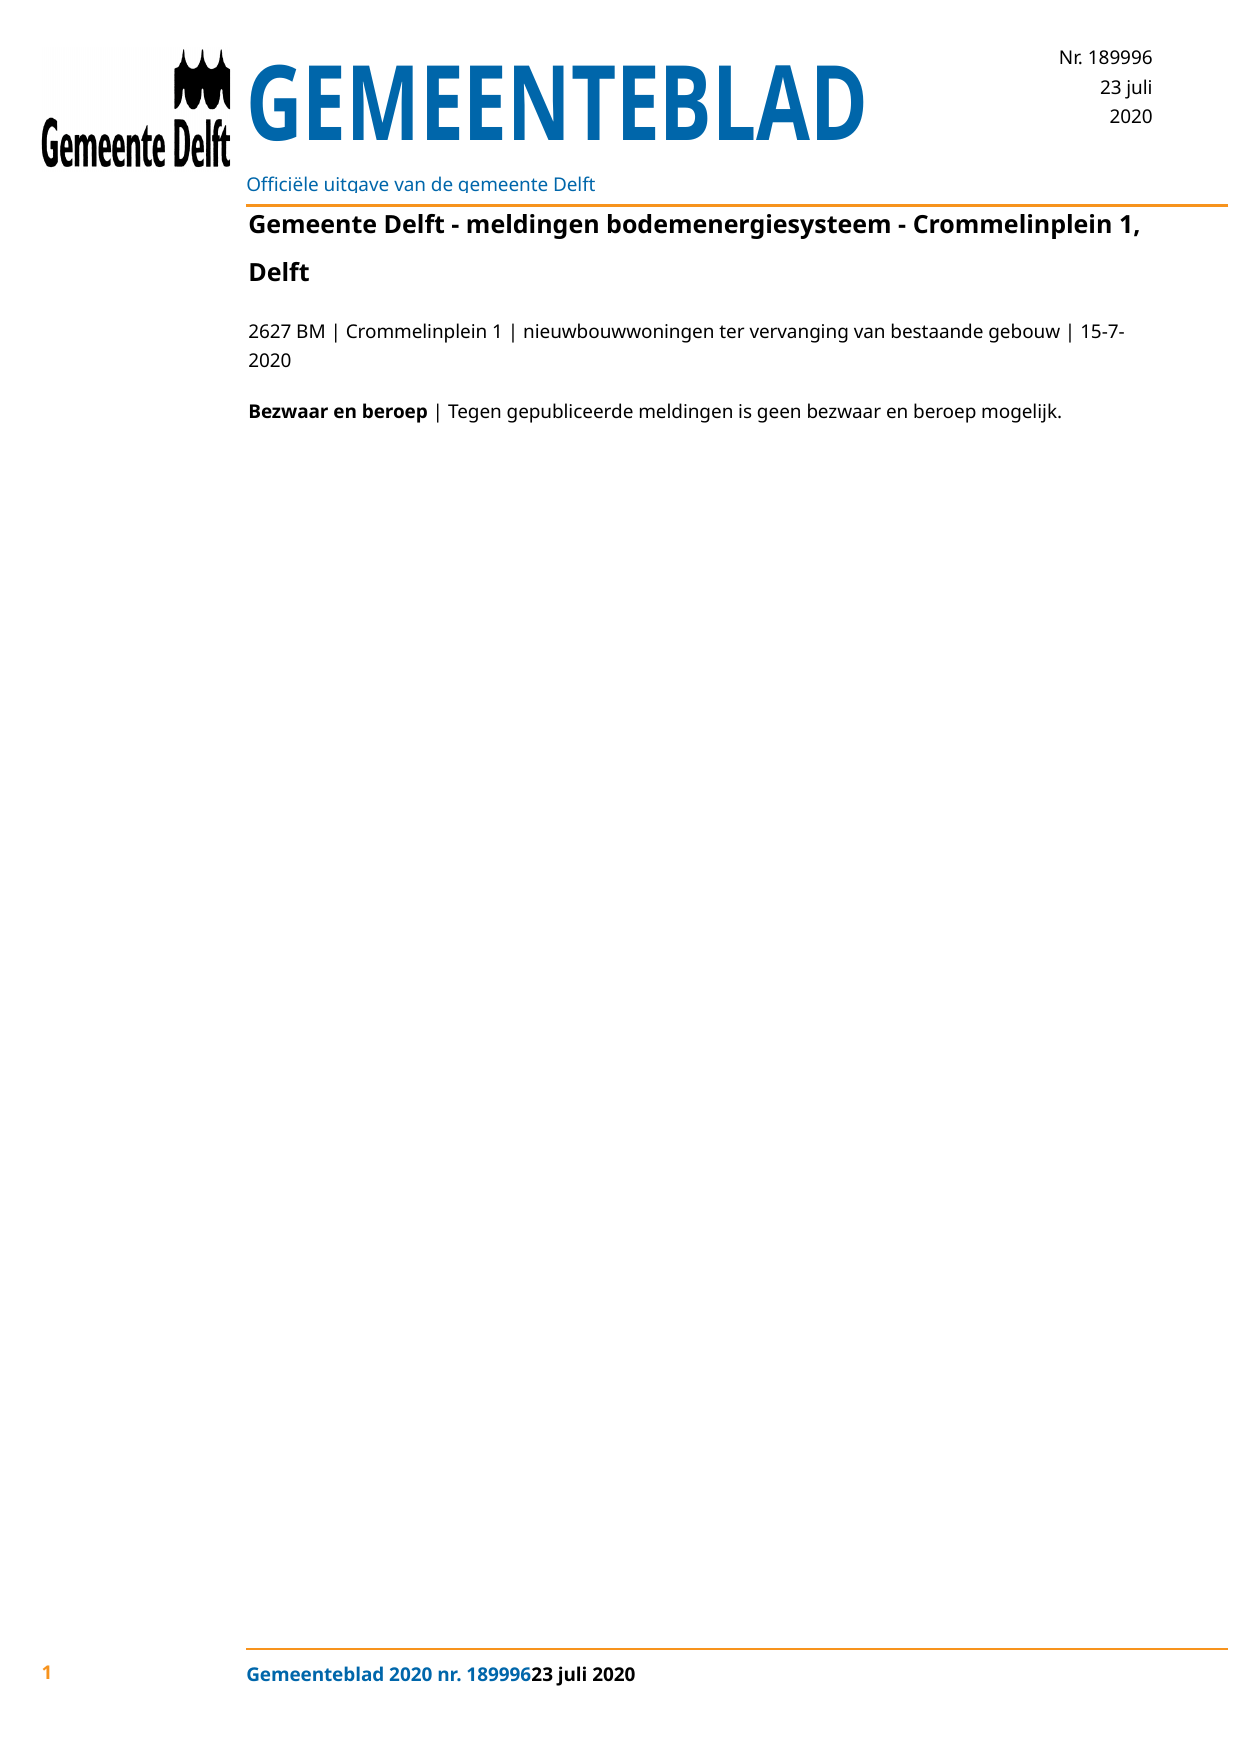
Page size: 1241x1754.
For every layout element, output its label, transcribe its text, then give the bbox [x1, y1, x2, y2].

text Gemeente Delft - meldingen bodemenergiesysteem - Crommelinplein 1, Delft [248, 207, 1152, 288]
picture [41, 47, 231, 172]
text 2627 BM | Crommelinplein 1 | nieuwbouwwoningen ter vervanging van bestaande gebouw | 15-7-2020 [248, 318, 1152, 373]
text Bezwaar en beroep | Tegen gepubliceerde meldingen is geen bezwaar en beroep mogelijk. [248, 398, 1152, 424]
